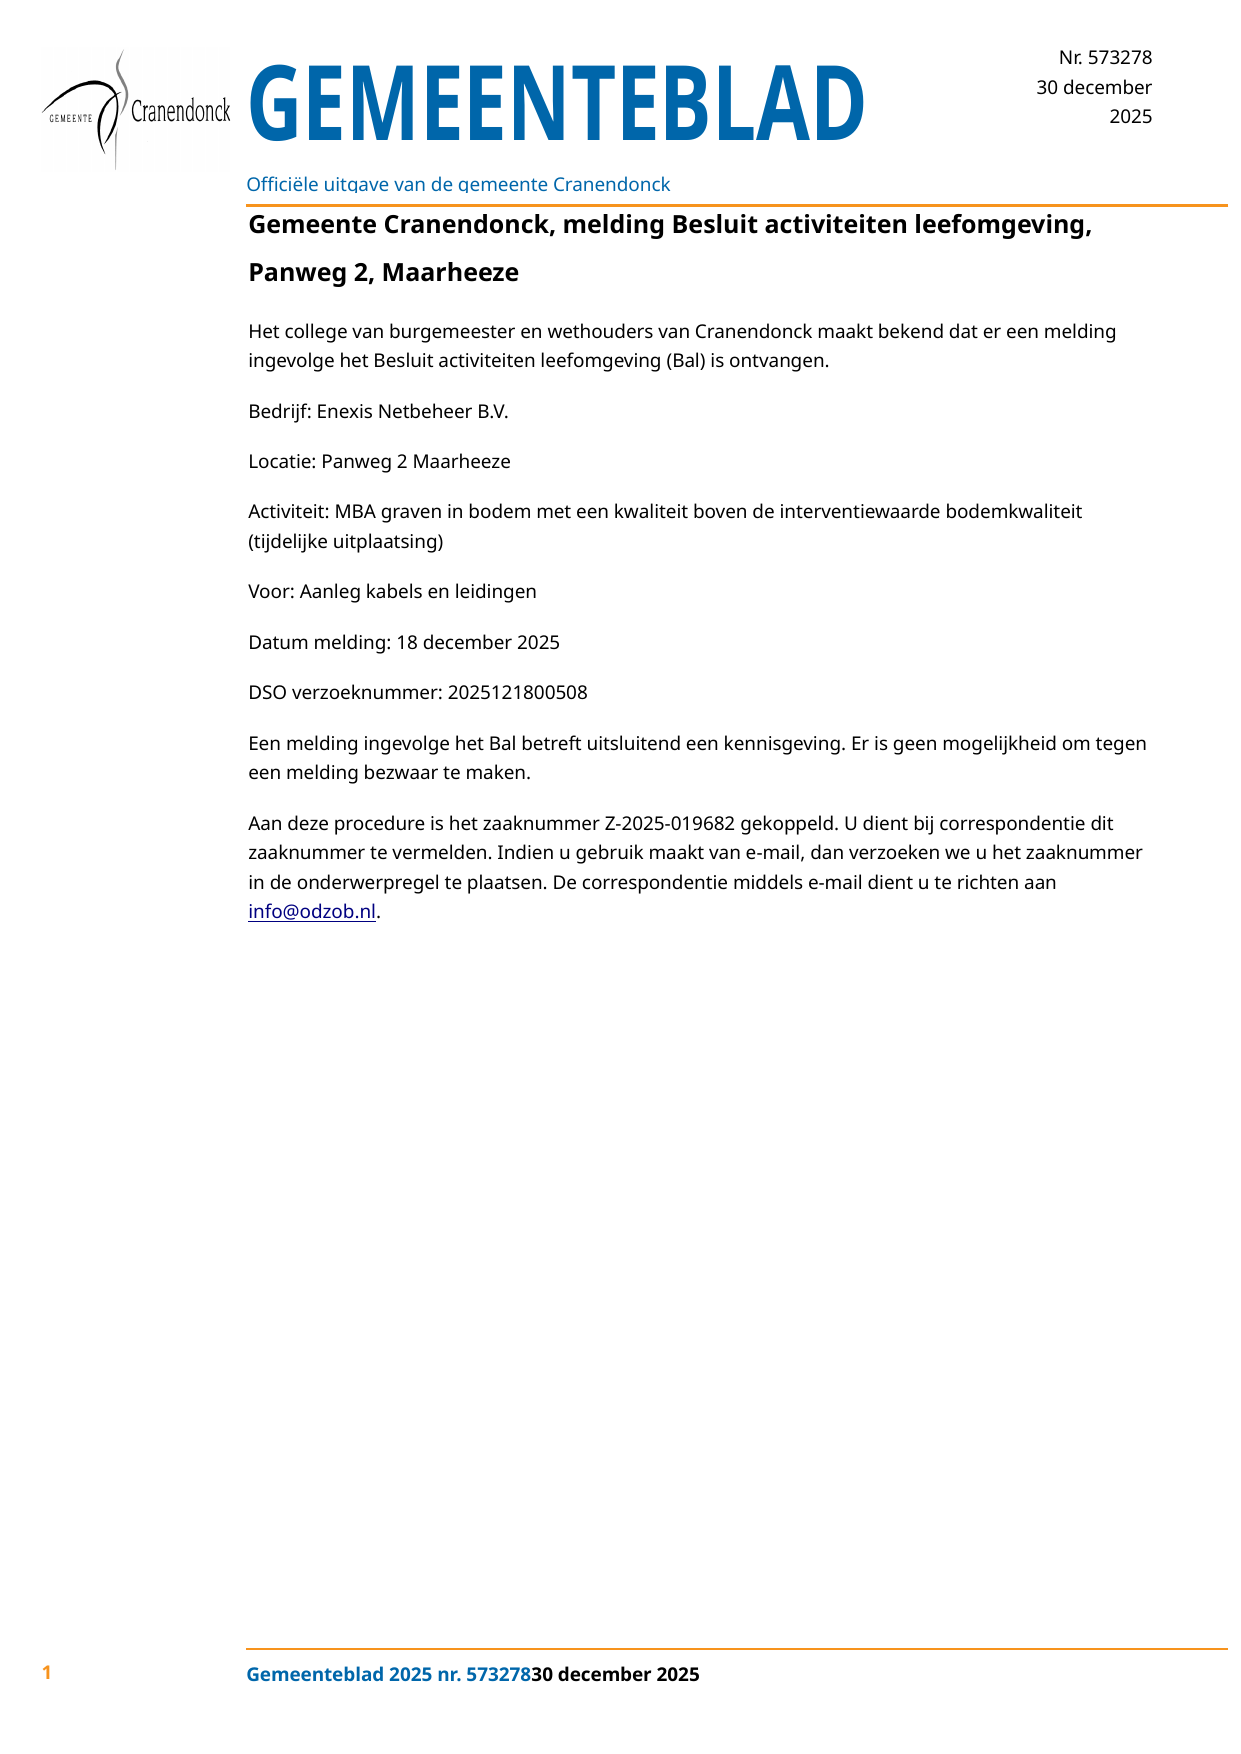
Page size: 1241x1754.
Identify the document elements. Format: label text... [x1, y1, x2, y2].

text Activiteit: MBA graven in bodem met een kwaliteit boven de interventiewaarde bodemkwaliteit (tijdelijke uitplaatsing) [248, 499, 1152, 554]
text Locatie: Panweg 2 Maarheeze [248, 448, 1152, 474]
text Aan deze procedure is het zaaknummer Z-2025-019682 gekoppeld. U dient bij correspondentie dit zaaknummer te vermelden. Indien u gebruik maakt van e-mail, dan verzoeken we u het zaaknummer in de onderwerpregel te plaatsen. De correspondentie middels e-mail dient u te richten aan info@odzob.nl. [248, 810, 1152, 924]
text Het college van burgemeester en wethouders van Cranendonck maakt bekend dat er een melding ingevolge het Besluit activiteiten leefomgeving (Bal) is ontvangen. [248, 318, 1152, 373]
text Gemeente Cranendonck, melding Besluit activiteiten leefomgeving, Panweg 2, Maarheeze [248, 207, 1152, 288]
picture [41, 47, 231, 172]
text Voor: Aanleg kabels en leidingen [248, 579, 1152, 604]
text Bedrijf: Enexis Netbeheer B.V. [248, 398, 1152, 424]
text DSO verzoeknummer: 2025121800508 [248, 679, 1152, 705]
text Datum melding: 18 december 2025 [248, 629, 1152, 655]
text Een melding ingevolge het Bal betreft uitsluitend een kennisgeving. Er is geen mogelijkheid om tegen een melding bezwaar te maken. [248, 730, 1152, 785]
